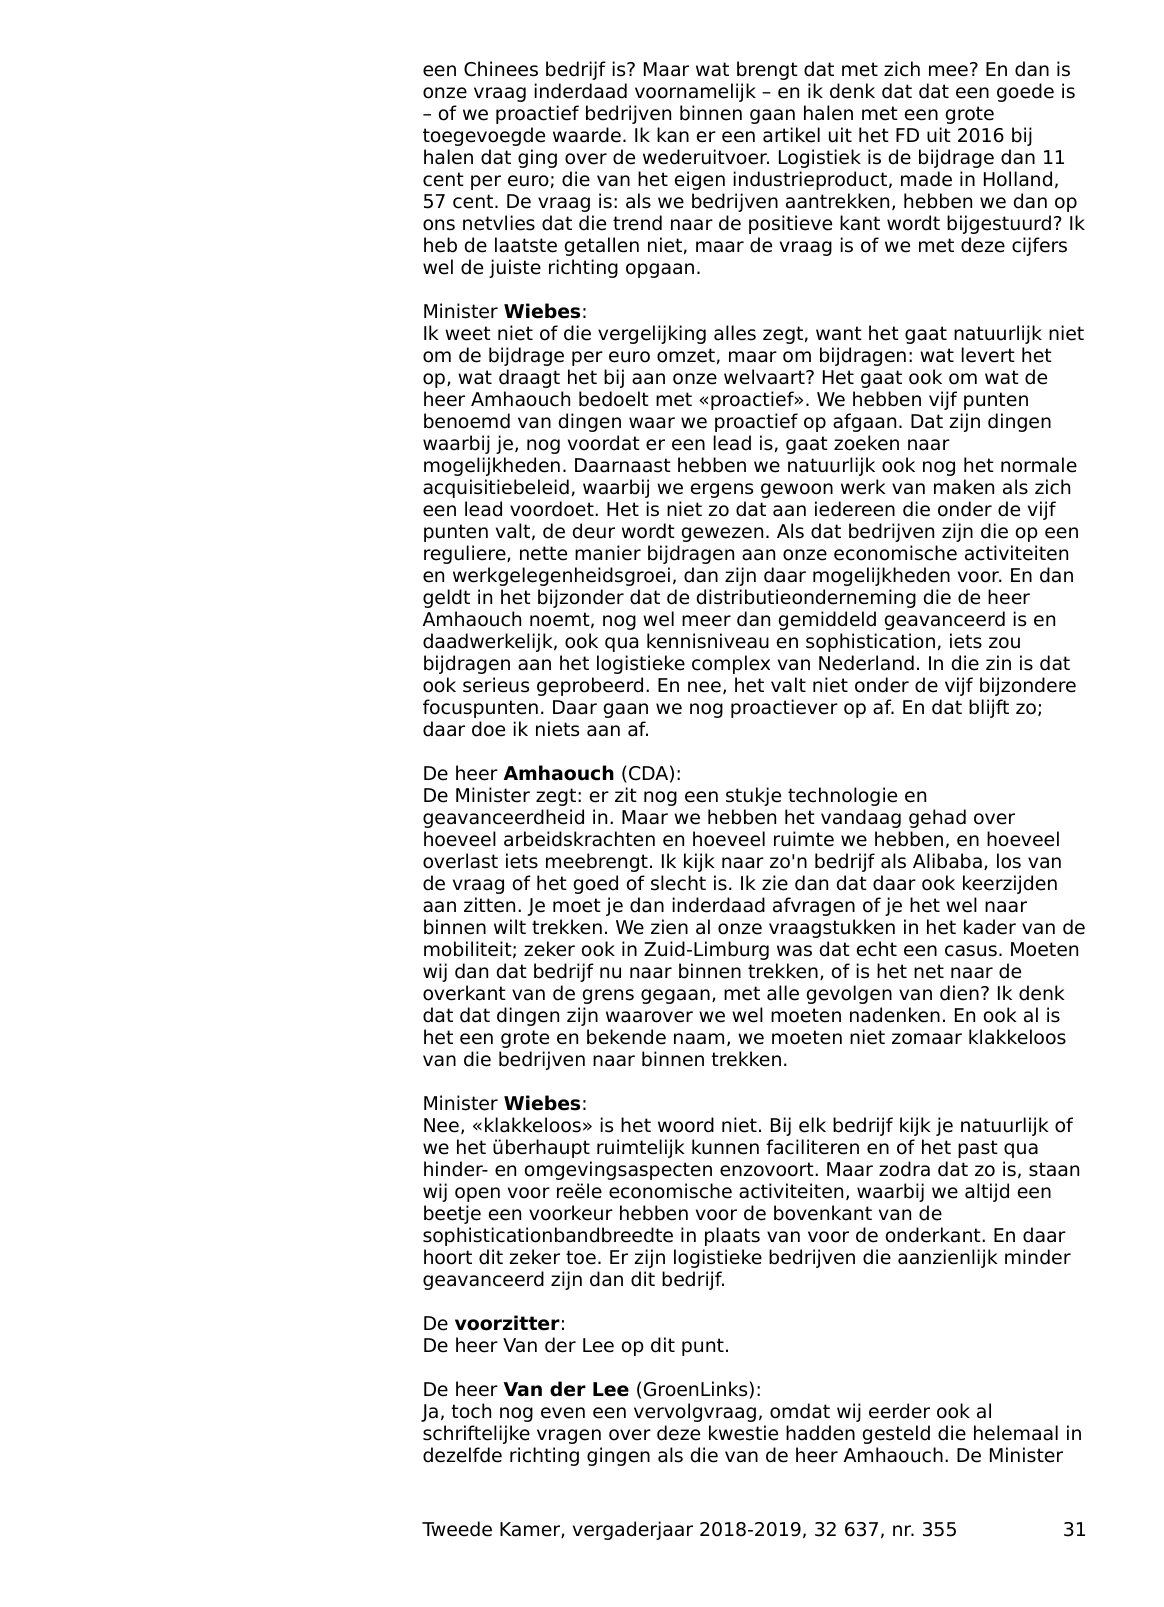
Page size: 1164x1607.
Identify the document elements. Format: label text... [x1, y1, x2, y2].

text De heer Amhaouch (CDA): [422, 763, 1087, 785]
text Ja, toch nog even een vervolgvraag, omdat wij eerder ook al schriftelijke vragen over deze kwestie hadden gesteld die helemaal in dezelfde richting gingen als die van de heer Amhaouch. De Minister [422, 1401, 1087, 1467]
text Minister Wiebes: [422, 1093, 1087, 1115]
text De heer Van der Lee op dit punt. [422, 1335, 1087, 1357]
text De voorzitter: [422, 1313, 1087, 1335]
text De Minister zegt: er zit nog een stukje technologie en geavanceerdheid in. Maar we hebben het vandaag gehad over hoeveel arbeidskrachten en hoeveel ruimte we hebben, en hoeveel overlast iets meebrengt. Ik kijk naar zo'n bedrijf als Alibaba, los van de vraag of het goed of slecht is. Ik zie dan dat daar ook keerzijden aan zitten. Je moet je dan inderdaad afvragen of je het wel naar binnen wilt trekken. We zien al onze vraagstukken in het kader van de mobiliteit; zeker ook in Zuid-Limburg was dat echt een casus. Moeten wij dan dat bedrijf nu naar binnen trekken, of is het net naar de overkant van de grens gegaan, met alle gevolgen van dien? Ik denk dat dat dingen zijn waarover we wel moeten nadenken. En ook al is het een grote en bekende naam, we moeten niet zomaar klakkeloos van die bedrijven naar binnen trekken. [422, 785, 1087, 1071]
text Minister Wiebes: [422, 301, 1087, 323]
text Ik weet niet of die vergelijking alles zegt, want het gaat natuurlijk niet om de bijdrage per euro omzet, maar om bijdragen: wat levert het op, wat draagt het bij aan onze welvaart? Het gaat ook om wat de heer Amhaouch bedoelt met «proactief». We hebben vijf punten benoemd van dingen waar we proactief op afgaan. Dat zijn dingen waarbij je, nog voordat er een lead is, gaat zoeken naar mogelijkheden. Daarnaast hebben we natuurlijk ook nog het normale acquisitiebeleid, waarbij we ergens gewoon werk van maken als zich een lead voordoet. Het is niet zo dat aan iedereen die onder de vijf punten valt, de deur wordt gewezen. Als dat bedrijven zijn die op een reguliere, nette manier bijdragen aan onze economische activiteiten en werkgelegenheidsgroei, dan zijn daar mogelijkheden voor. En dan geldt in het bijzonder dat de distributieonderneming die de heer Amhaouch noemt, nog wel meer dan gemiddeld geavanceerd is en daadwerkelijk, ook qua kennisniveau en sophistication, iets zou bijdragen aan het logistieke complex van Nederland. In die zin is dat ook serieus geprobeerd. En nee, het valt niet onder de vijf bijzondere focuspunten. Daar gaan we nog proactiever op af. En dat blijft zo; daar doe ik niets aan af. [422, 323, 1087, 741]
text De heer Van der Lee (GroenLinks): [422, 1379, 1087, 1401]
text een Chinees bedrijf is? Maar wat brengt dat met zich mee? En dan is onze vraag inderdaad voornamelijk – en ik denk dat dat een goede is – of we proactief bedrijven binnen gaan halen met een grote toegevoegde waarde. Ik kan er een artikel uit het FD uit 2016 bij halen dat ging over de wederuitvoer. Logistiek is de bijdrage dan 11 cent per euro; die van het eigen industrieproduct, made in Holland, 57 cent. De vraag is: als we bedrijven aantrekken, hebben we dan op ons netvlies dat die trend naar de positieve kant wordt bijgestuurd? Ik heb de laatste getallen niet, maar de vraag is of we met deze cijfers wel de juiste richting opgaan. [422, 59, 1087, 279]
text Nee, «klakkeloos» is het woord niet. Bij elk bedrijf kijk je natuurlijk of we het überhaupt ruimtelijk kunnen faciliteren en of het past qua hinder- en omgevingsaspecten enzovoort. Maar zodra dat zo is, staan wij open voor reële economische activiteiten, waarbij we altijd een beetje een voorkeur hebben voor de bovenkant van de sophisticationbandbreedte in plaats van voor de onderkant. En daar hoort dit zeker toe. Er zijn logistieke bedrijven die aanzienlijk minder geavanceerd zijn dan dit bedrijf. [422, 1115, 1087, 1291]
